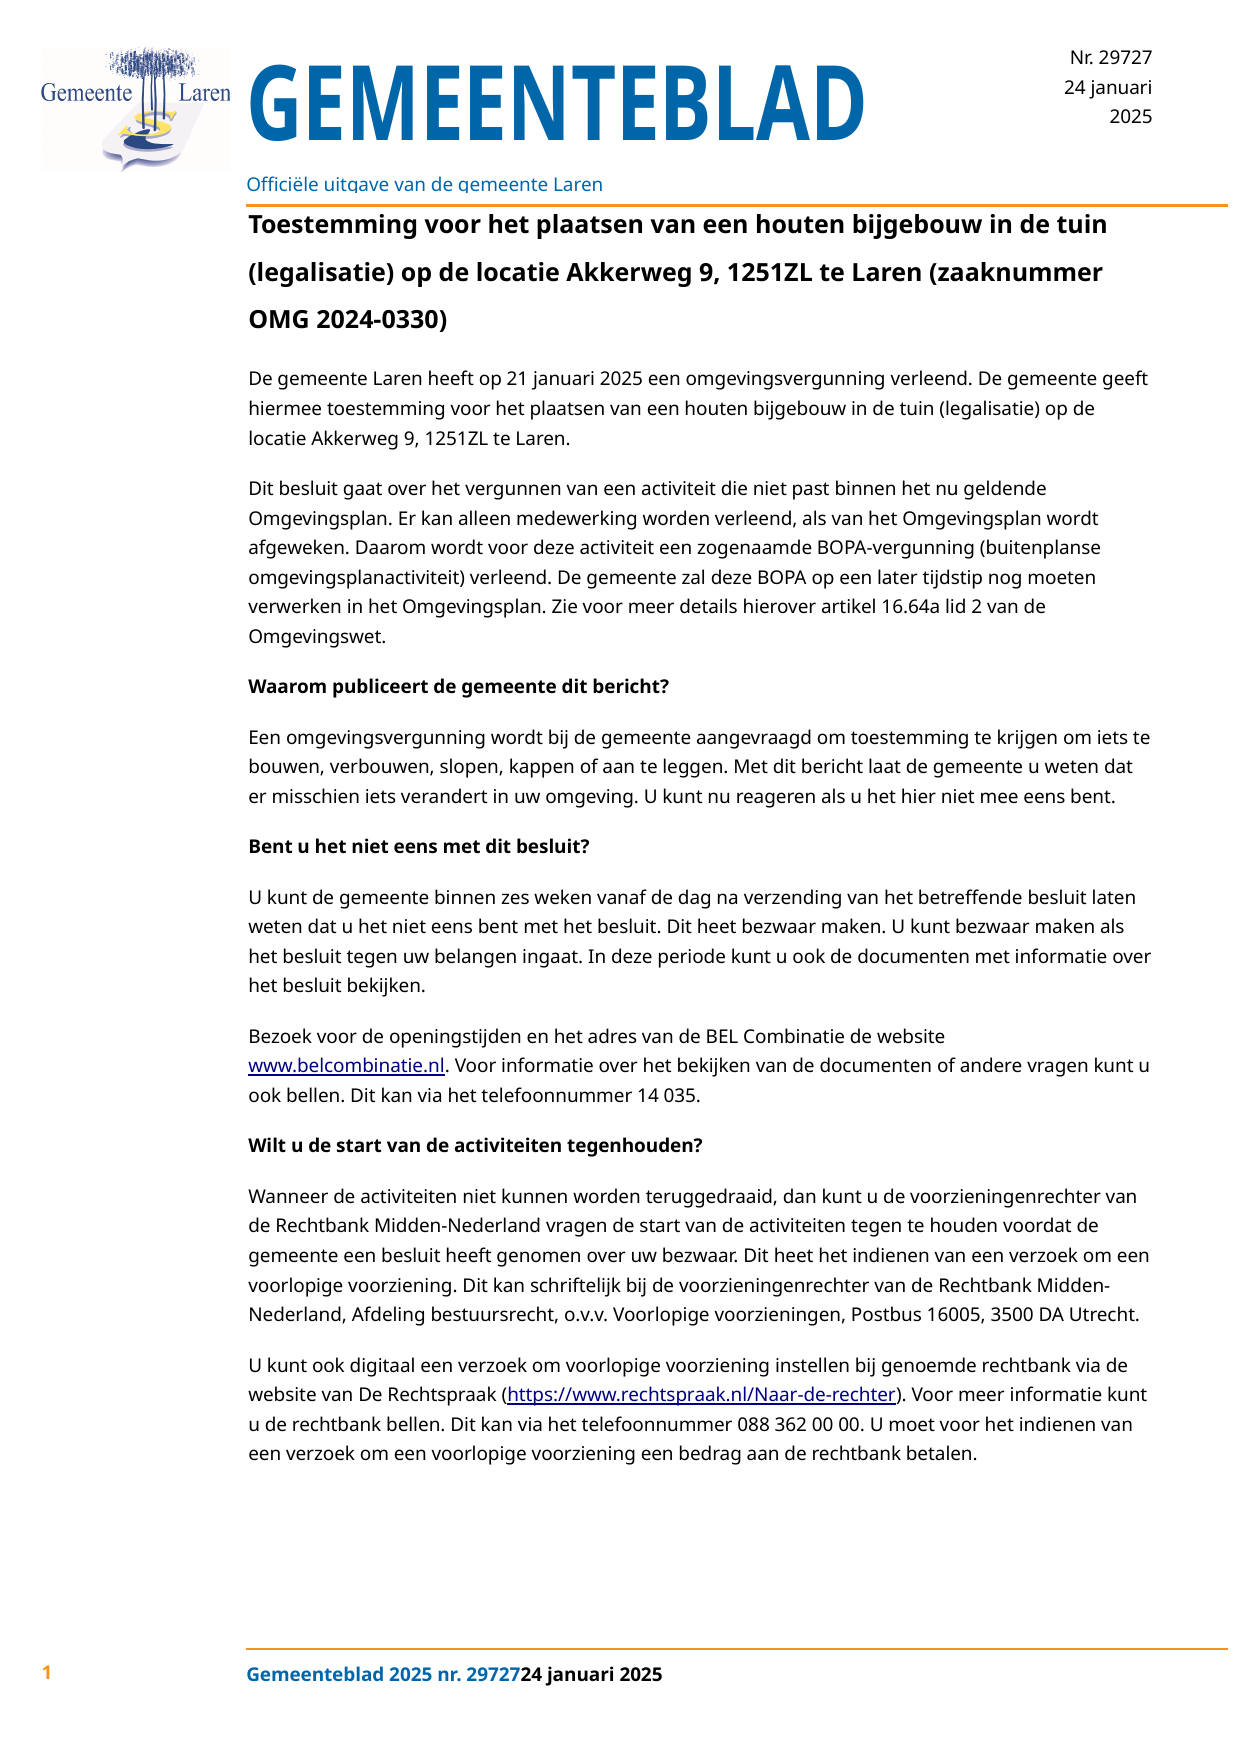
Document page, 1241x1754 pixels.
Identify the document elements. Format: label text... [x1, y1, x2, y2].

text Wanneer de activiteiten niet kunnen worden teruggedraaid, dan kunt u de voorzieningenrechter van de Rechtbank Midden-Nederland vragen de start van de activiteiten tegen te houden voordat de gemeente een besluit heeft genomen over uw bezwaar. Dit heet het indienen van een verzoek om een voorlopige voorziening. Dit kan schriftelijk bij de voorzieningenrechter van de Rechtbank Midden-Nederland, Afdeling bestuursrecht, o.v.v. Voorlopige voorzieningen, Postbus 16005, 3500 DA Utrecht. [248, 1183, 1152, 1327]
text Wilt u de start van de activiteiten tegenhouden? [248, 1133, 1152, 1158]
text Toestemming voor het plaatsen van een houten bijgebouw in de tuin (legalisatie) op de locatie Akkerweg 9, 1251ZL te Laren (zaaknummer OMG 2024-0330) [248, 207, 1152, 336]
text Bezoek voor de openingstijden en het adres van de BEL Combinatie de website www.belcombinatie.nl. Voor informatie over het bekijken van de documenten of andere vragen kunt u ook bellen. Dit kan via het telefoonnummer 14 035. [248, 1023, 1152, 1108]
text U kunt ook digitaal een verzoek om voorlopige voorziening instellen bij genoemde rechtbank via de website van De Rechtspraak (https://www.rechtspraak.nl/Naar-de-rechter). Voor meer informatie kunt u de rechtbank bellen. Dit kan via het telefoonnummer 088 362 00 00. U moet voor het indienen van een verzoek om een voorlopige voorziening een bedrag aan de rechtbank betalen. [248, 1352, 1152, 1466]
text Dit besluit gaat over het vergunnen van een activiteit die niet past binnen het nu geldende Omgevingsplan. Er kan alleen medewerking worden verleend, als van het Omgevingsplan wordt afgeweken. Daarom wordt voor deze activiteit een zogenaamde BOPA-vergunning (buitenplanse omgevingsplanactiviteit) verleend. De gemeente zal deze BOPA op een later tijdstip nog moeten verwerken in het Omgevingsplan. Zie voor meer details hierover artikel 16.64a lid 2 van de Omgevingswet. [248, 475, 1152, 649]
picture [41, 47, 231, 172]
text De gemeente Laren heeft op 21 januari 2025 een omgevingsvergunning verleend. De gemeente geeft hiermee toestemming voor het plaatsen van een houten bijgebouw in de tuin (legalisatie) op de locatie Akkerweg 9, 1251ZL te Laren. [248, 366, 1152, 450]
text U kunt de gemeente binnen zes weken vanaf de dag na verzending van het betreffende besluit laten weten dat u het niet eens bent met het besluit. Dit heet bezwaar maken. U kunt bezwaar maken als het besluit tegen uw belangen ingaat. In deze periode kunt u ook de documenten met informatie over het besluit bekijken. [248, 884, 1152, 998]
text Een omgevingsvergunning wordt bij de gemeente aangevraagd om toestemming te krijgen om iets te bouwen, verbouwen, slopen, kappen of aan te leggen. Met dit bericht laat de gemeente u weten dat er misschien iets verandert in uw omgeving. U kunt nu reageren als u het hier niet mee eens bent. [248, 724, 1152, 809]
text Waarom publiceert de gemeente dit bericht? [248, 673, 1152, 699]
text Bent u het niet eens met dit besluit? [248, 833, 1152, 859]
